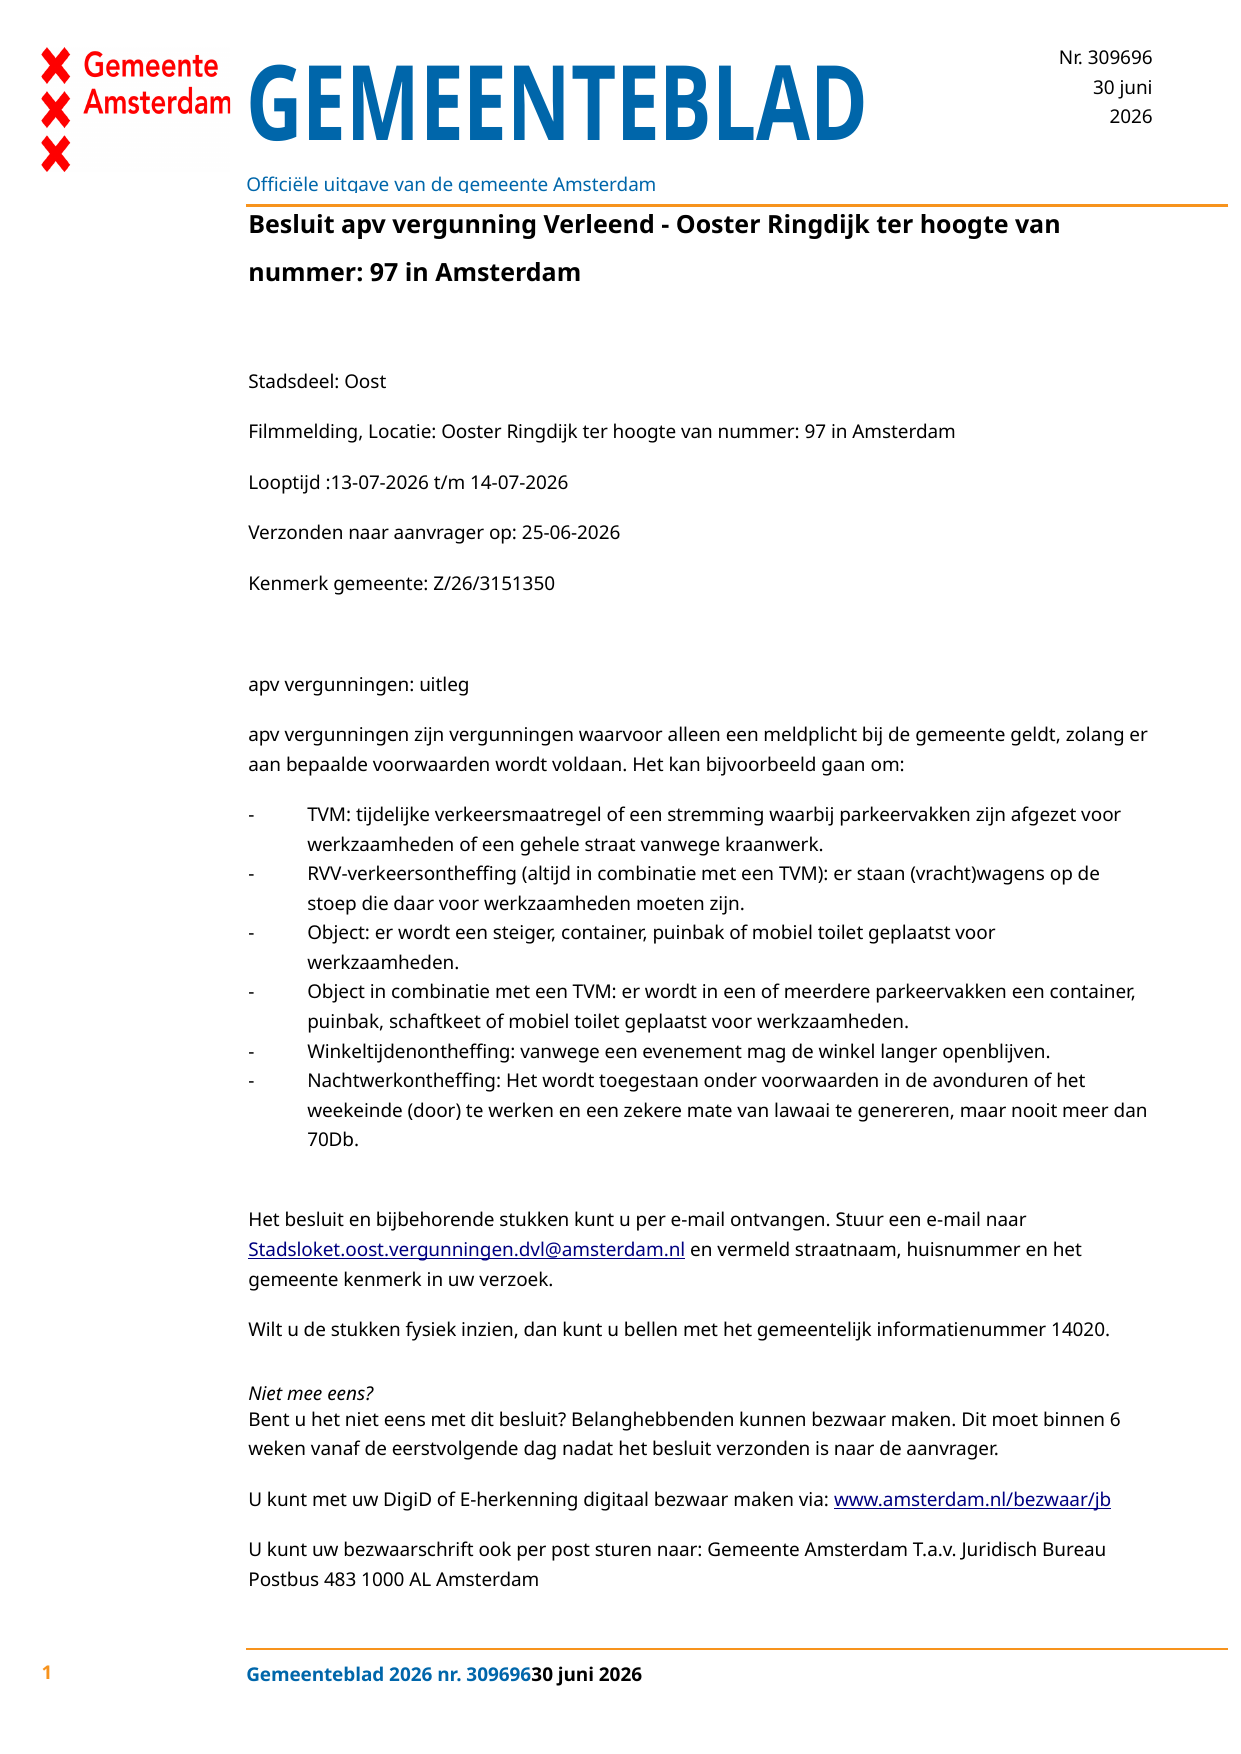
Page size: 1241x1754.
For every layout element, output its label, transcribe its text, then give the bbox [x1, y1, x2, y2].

text Kenmerk gemeente: Z/26/3151350 [248, 570, 1152, 596]
text apv vergunningen zijn vergunningen waarvoor alleen een meldplicht bij de gemeente geldt, zolang er aan bepaalde voorwaarden wordt voldaan. Het kan bijvoorbeeld gaan om: [248, 721, 1152, 777]
text Filmmelding, Locatie: Ooster Ringdijk ter hoogte van nummer: 97 in Amsterdam [248, 419, 1152, 444]
text U kunt uw bezwaarschrift ook per post sturen naar: Gemeente Amsterdam T.a.v. Juridisch Bureau Postbus 483 1000 AL Amsterdam [248, 1536, 1152, 1592]
text Stadsdeel: Oost [248, 368, 1152, 394]
text Looptijd :13-07-2026 t/m 14-07-2026 [248, 469, 1152, 495]
text Besluit apv vergunning Verleend - Ooster Ringdijk ter hoogte van nummer: 97 in Amsterdam [248, 207, 1152, 288]
list Object: er wordt een steiger, container, puinbak of mobiel toilet geplaatst voor werkzaamheden. [248, 919, 1152, 975]
picture [41, 47, 231, 172]
text Bent u het niet eens met dit besluit? Belanghebbenden kunnen bezwaar maken. Dit moet binnen 6 weken vanaf de eerstvolgende dag nadat het besluit verzonden is naar de aanvrager. [248, 1406, 1152, 1461]
text Het besluit en bijbehorende stukken kunt u per e-mail ontvangen. Stuur een e-mail naar Stadsloket.oost.vergunningen.dvl@amsterdam.nl en vermeld straatnaam, huisnummer en het gemeente kenmerk in uw verzoek. [248, 1207, 1152, 1292]
list Nachtwerkontheffing: Het wordt toegestaan onder voorwaarden in de avonduren of het weekeinde (door) te werken en een zekere mate van lawaai te genereren, maar nooit meer dan 70Db. [248, 1067, 1152, 1152]
list TVM: tijdelijke verkeersmaatregel of een stremming waarbij parkeervakken zijn afgezet voor werkzaamheden of een gehele straat vanwege kraanwerk. [248, 801, 1152, 857]
text apv vergunningen: uitleg [248, 671, 1152, 697]
text Niet mee eens? [248, 1380, 1152, 1406]
text U kunt met uw DigiD of E-herkenning digitaal bezwaar maken via: www.amsterdam.nl/bezwaar/jb [248, 1486, 1152, 1512]
text Verzonden naar aanvrager op: 25-06-2026 [248, 519, 1152, 545]
list Winkeltijdenontheffing: vanwege een evenement mag de winkel langer openblijven. [248, 1038, 1152, 1064]
list RVV-verkeersontheffing (altijd in combinatie met een TVM): er staan (vracht)wagens op de stoep die daar voor werkzaamheden moeten zijn. [248, 860, 1152, 916]
text Wilt u de stukken fysiek inzien, dan kunt u bellen met het gemeentelijk informatienummer 14020. [248, 1316, 1152, 1342]
list Object in combinatie met een TVM: er wordt in een of meerdere parkeervakken een container, puinbak, schaftkeet of mobiel toilet geplaatst voor werkzaamheden. [248, 979, 1152, 1034]
